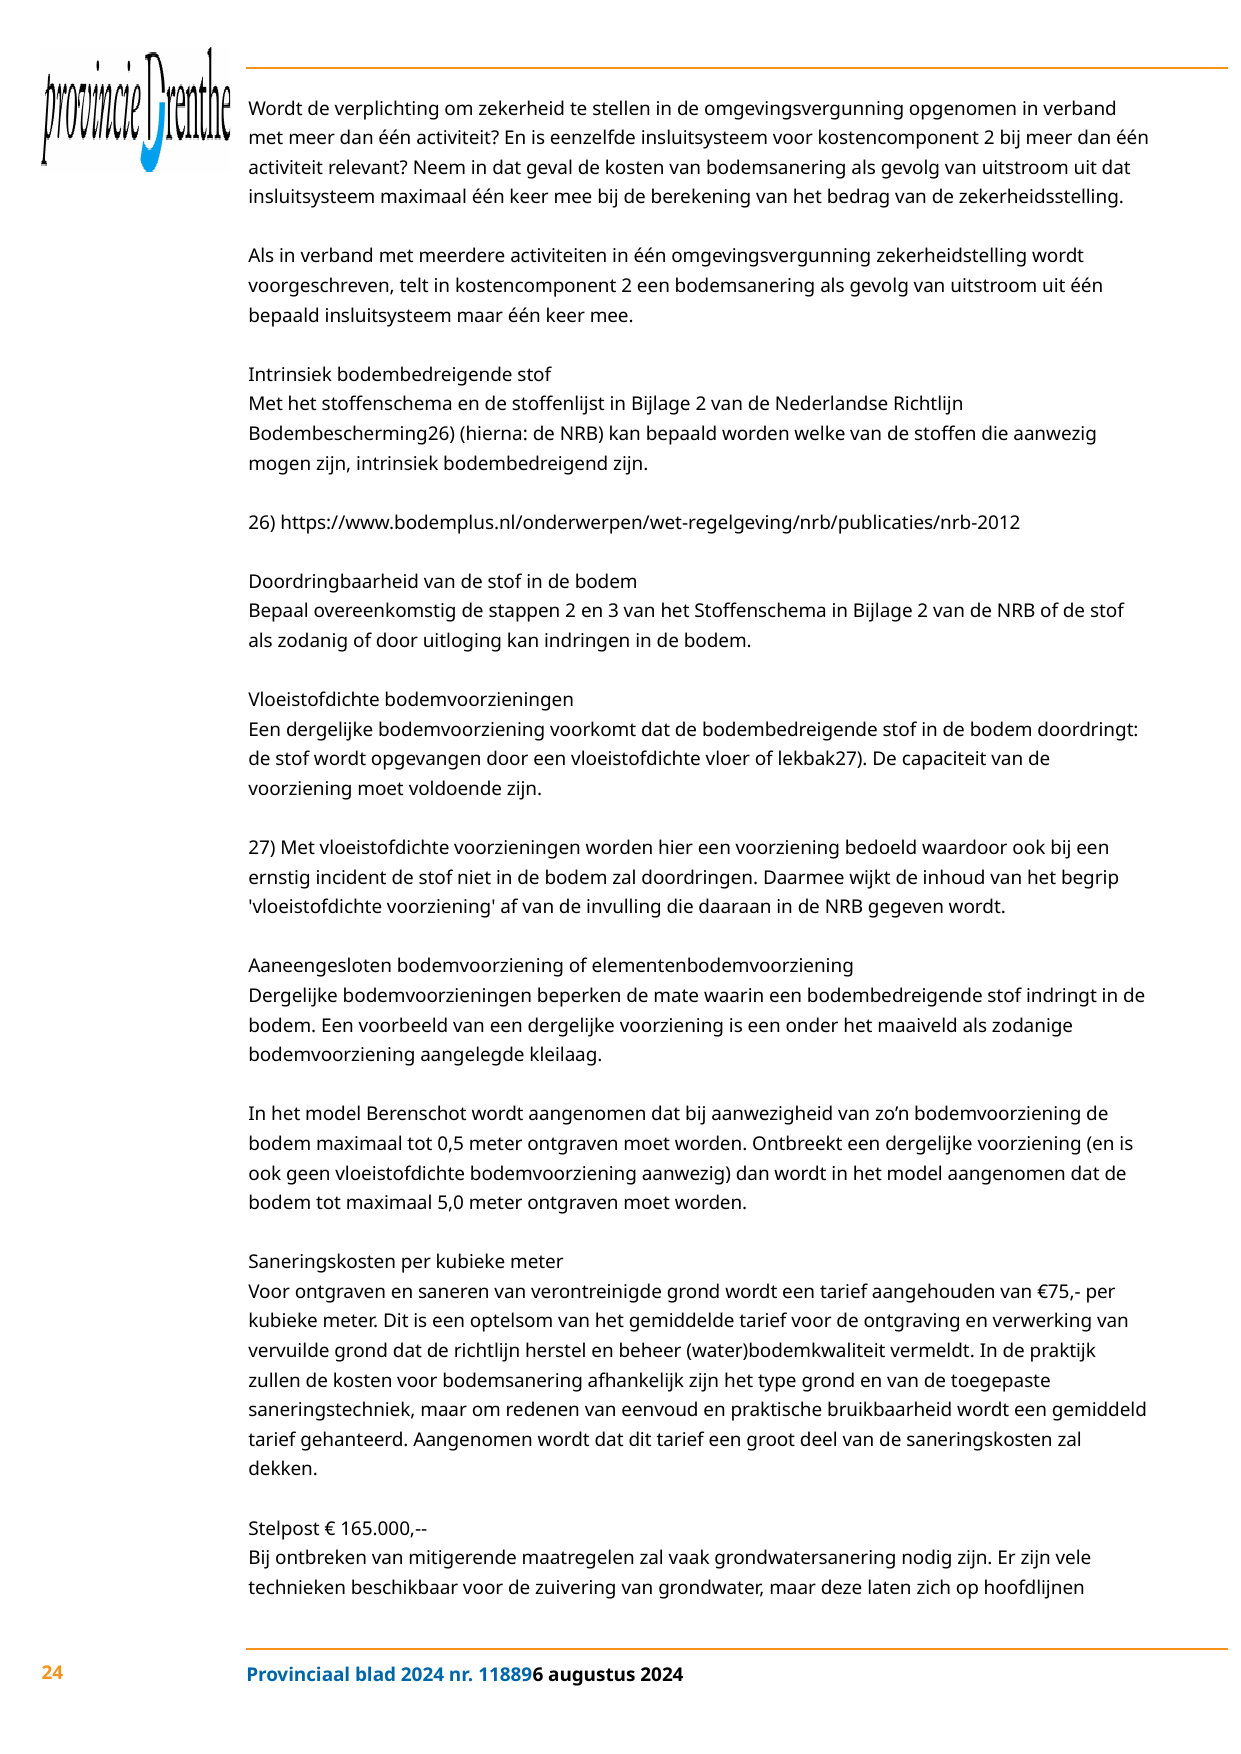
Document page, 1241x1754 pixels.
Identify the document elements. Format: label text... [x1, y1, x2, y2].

text Doordringbaarheid van de stof in de bodem [248, 568, 1152, 594]
text Als in verband met meerdere activiteiten in één omgevingsvergunning zekerheidstelling wordt voorgeschreven, telt in kostencomponent 2 een bodemsanering als gevolg van uitstroom uit één bepaald insluitsysteem maar één keer mee. [248, 243, 1152, 328]
text Vloeistofdichte bodemvoorzieningen [248, 686, 1152, 712]
text Aaneengesloten bodemvoorziening of elementenbodemvoorziening [248, 953, 1152, 978]
text Wordt de verplichting om zekerheid te stellen in de omgevingsvergunning opgenomen in verband met meer dan één activiteit? En is eenzelfde insluitsysteem voor kostencomponent 2 bij meer dan één activiteit relevant? Neem in dat geval de kosten van bodemsanering als gevolg van uitstroom uit dat insluitsysteem maximaal één keer mee bij de berekening van het bedrag van de zekerheidsstelling. [248, 95, 1152, 209]
text Saneringskosten per kubieke meter [248, 1248, 1152, 1274]
text Met het stoffenschema en de stoffenlijst in Bijlage 2 van de Nederlandse Richtlijn Bodembescherming26) (hierna: de NRB) kan bepaald worden welke van de stoffen die aanwezig mogen zijn, intrinsiek bodembedreigend zijn. [248, 391, 1152, 476]
text In het model Berenschot wordt aangenomen dat bij aanwezigheid van zo’n bodemvoorziening de bodem maximaal tot 0,5 meter ontgraven moet worden. Ontbreekt een dergelijke voorziening (en is ook geen vloeistofdichte bodemvoorziening aanwezig) dan wordt in het model aangenomen dat de bodem tot maximaal 5,0 meter ontgraven moet worden. [248, 1101, 1152, 1215]
text Intrinsiek bodembedreigende stof [248, 361, 1152, 387]
picture [41, 47, 231, 172]
text Dergelijke bodemvoorzieningen beperken de mate waarin een bodembedreigende stof indringt in de bodem. Een voorbeeld van een dergelijke voorziening is een onder het maaiveld als zodanige bodemvoorziening aangelegde kleilaag. [248, 982, 1152, 1067]
text Een dergelijke bodemvoorziening voorkomt dat de bodembedreigende stof in de bodem doordringt: de stof wordt opgevangen door een vloeistofdichte vloer of lekbak27). De capaciteit van de voorziening moet voldoende zijn. [248, 716, 1152, 801]
text Stelpost € 165.000,-- [248, 1515, 1152, 1541]
text 27) Met vloeistofdichte voorzieningen worden hier een voorziening bedoeld waardoor ook bij een ernstig incident de stof niet in de bodem zal doordringen. Daarmee wijkt de inhoud van het begrip 'vloeistofdichte voorziening' af van de invulling die daaraan in de NRB gegeven wordt. [248, 834, 1152, 919]
text Bij ontbreken van mitigerende maatregelen zal vaak grondwatersanering nodig zijn. Er zijn vele technieken beschikbaar voor de zuivering van grondwater, maar deze laten zich op hoofdlijnen [248, 1544, 1152, 1600]
text Voor ontgraven en saneren van verontreinigde grond wordt een tarief aangehouden van €75,- per kubieke meter. Dit is een optelsom van het gemiddelde tarief voor de ontgraving en verwerking van vervuilde grond dat de richtlijn herstel en beheer (water)bodemkwaliteit vermeldt. In de praktijk zullen de kosten voor bodemsanering afhankelijk zijn het type grond en van de toegepaste saneringstechniek, maar om redenen van eenvoud en praktische bruikbaarheid wordt een gemiddeld tarief gehanteerd. Aangenomen wordt dat dit tarief een groot deel van de saneringskosten zal dekken. [248, 1278, 1152, 1481]
text Bepaal overeenkomstig de stappen 2 en 3 van het Stoffenschema in Bijlage 2 van de NRB of de stof als zodanig of door uitloging kan indringen in de bodem. [248, 598, 1152, 653]
text 26) https://www.bodemplus.nl/onderwerpen/wet-regelgeving/nrb/publicaties/nrb-2012 [248, 509, 1152, 535]
